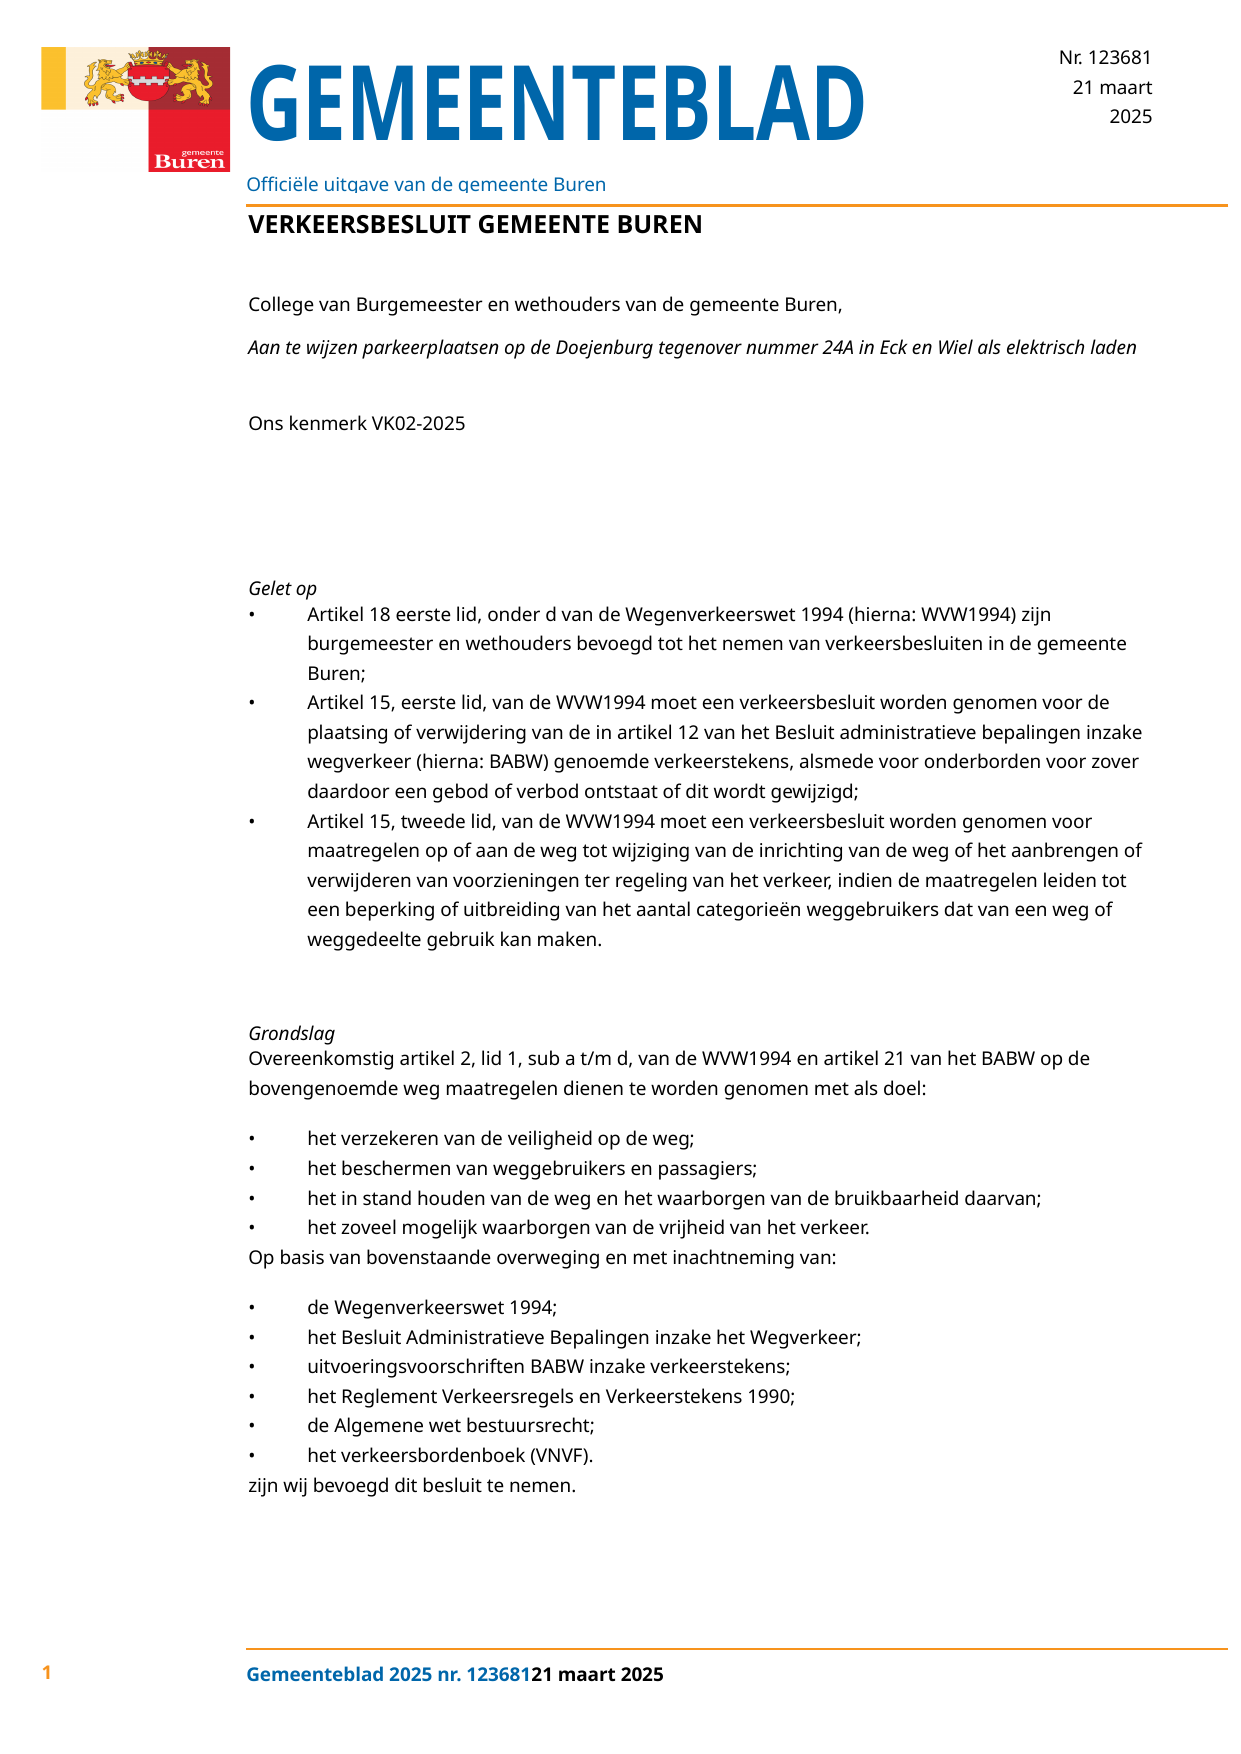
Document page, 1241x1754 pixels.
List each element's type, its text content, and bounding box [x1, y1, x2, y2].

text Overeenkomstig artikel 2, lid 1, sub a t/m d, van de WVW1994 en artikel 21 van het BABW op de bovengenoemde weg maatregelen dienen te worden genomen met als doel: [248, 1046, 1152, 1101]
text College van Burgemeester en wethouders van de gemeente Buren, [248, 291, 1152, 317]
text VERKEERSBESLUIT GEMEENTE BUREN [248, 207, 1152, 241]
list het verkeersbordenboek (VNVF). [248, 1442, 1152, 1468]
text Ons kenmerk VK02-2025 [248, 410, 1152, 436]
list Artikel 15, eerste lid, van de WVW1994 moet een verkeersbesluit worden genomen voor de plaatsing of verwijdering van de in artikel 12 van het Besluit administratieve bepalingen inzake wegverkeer (hierna: BABW) genoemde verkeerstekens, alsmede voor onderborden voor zover daardoor een gebod of verbod ontstaat of dit wordt gewijzigd; [248, 689, 1152, 804]
text Op basis van bovenstaande overweging en met inachtneming van: [248, 1244, 1152, 1269]
list het verzekeren van de veiligheid op de weg; [248, 1126, 1152, 1151]
list de Algemene wet bestuursrecht; [248, 1413, 1152, 1438]
text Gelet op [248, 575, 1152, 601]
list het Reglement Verkeersregels en Verkeerstekens 1990; [248, 1383, 1152, 1409]
list het beschermen van weggebruikers en passagiers; [248, 1155, 1152, 1181]
list het Besluit Administratieve Bepalingen inzake het Wegverkeer; [248, 1324, 1152, 1349]
picture [41, 47, 231, 172]
list Artikel 18 eerste lid, onder d van de Wegenverkeerswet 1994 (hierna: WVW1994) zijn burgemeester en wethouders bevoegd tot het nemen van verkeersbesluiten in de gemeente Buren; [248, 601, 1152, 686]
list Artikel 15, tweede lid, van de WVW1994 moet een verkeersbesluit worden genomen voor maatregelen op of aan de weg tot wijziging van de inrichting van de weg of het aanbrengen of verwijderen van voorzieningen ter regeling van het verkeer, indien de maatregelen leiden tot een beperking of uitbreiding van het aantal categorieën weggebruikers dat van een weg of weggedeelte gebruik kan maken. [248, 808, 1152, 952]
text zijn wij bevoegd dit besluit te nemen. [248, 1472, 1152, 1497]
list het in stand houden van de weg en het waarborgen van de bruikbaarheid daarvan; [248, 1185, 1152, 1210]
text Aan te wijzen parkeerplaatsen op de Doejenburg tegenover nummer 24A in Eck en Wiel als elektrisch laden [248, 334, 1152, 360]
text Grondslag [248, 1020, 1152, 1046]
list het zoveel mogelijk waarborgen van de vrijheid van het verkeer. [248, 1214, 1152, 1240]
list uitvoeringsvoorschriften BABW inzake verkeerstekens; [248, 1353, 1152, 1379]
list de Wegenverkeerswet 1994; [248, 1294, 1152, 1320]
